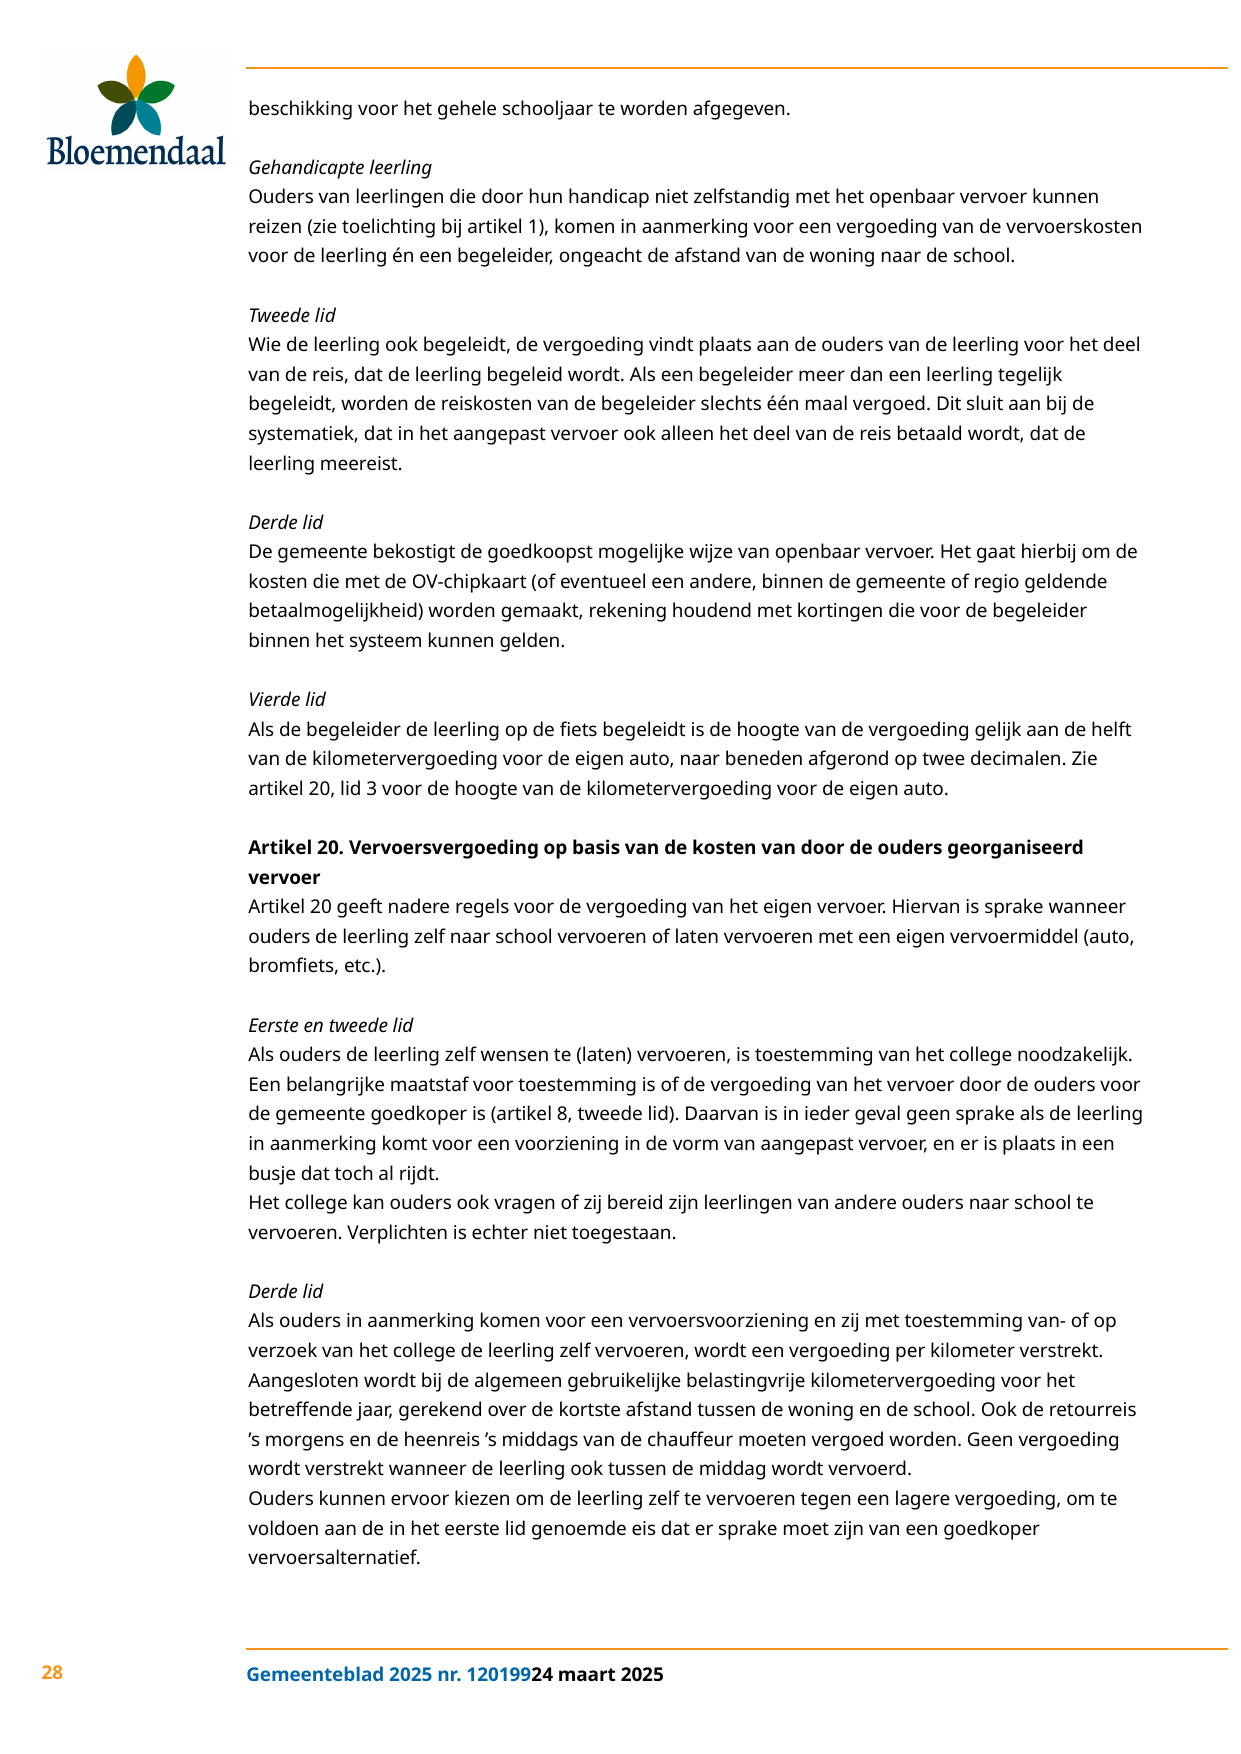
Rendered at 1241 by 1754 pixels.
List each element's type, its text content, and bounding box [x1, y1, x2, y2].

text Als de begeleider de leerling op de fiets begeleidt is de hoogte van de vergoeding gelijk aan de helft van de kilometervergoeding voor de eigen auto, naar beneden afgerond op twee decimalen. Zie artikel 20, lid 3 voor de hoogte van de kilometervergoeding voor de eigen auto. [248, 716, 1152, 801]
text Derde lid [248, 1278, 1152, 1304]
text Het college kan ouders ook vragen of zij bereid zijn leerlingen van andere ouders naar school te vervoeren. Verplichten is echter niet toegestaan. [248, 1189, 1152, 1245]
text Gehandicapte leerling [248, 154, 1152, 180]
text Artikel 20 geeft nadere regels voor de vergoeding van het eigen vervoer. Hiervan is sprake wanneer ouders de leerling zelf naar school vervoeren of laten vervoeren met een eigen vervoermiddel (auto, bromfiets, etc.). [248, 893, 1152, 978]
text Als ouders de leerling zelf wensen te (laten) vervoeren, is toestemming van het college noodzakelijk. Een belangrijke maatstaf voor toestemming is of de vergoeding van het vervoer door de ouders voor de gemeente goedkoper is (artikel 8, tweede lid). Daarvan is in ieder geval geen sprake als de leerling in aanmerking komt voor een voorziening in de vorm van aangepast vervoer, en er is plaats in een busje dat toch al rijdt. [248, 1041, 1152, 1186]
text Als ouders in aanmerking komen voor een vervoersvoorziening en zij met toestemming van- of op verzoek van het college de leerling zelf vervoeren, wordt een vergoeding per kilometer verstrekt. [248, 1308, 1152, 1363]
text Ouders van leerlingen die door hun handicap niet zelfstandig met het openbaar vervoer kunnen reizen (zie toelichting bij artikel 1), komen in aanmerking voor een vergoeding van de vervoerskosten voor de leerling én een begeleider, ongeacht de afstand van de woning naar de school. [248, 183, 1152, 268]
text beschikking voor het gehele schooljaar te worden afgegeven. [248, 95, 1152, 121]
text Eerste en tweede lid [248, 1012, 1152, 1038]
text Derde lid [248, 509, 1152, 535]
text Vierde lid [248, 686, 1152, 712]
text Wie de leerling ook begeleidt, de vergoeding vindt plaats aan de ouders van de leerling voor het deel van de reis, dat de leerling begeleid wordt. Als een begeleider meer dan een leerling tegelijk begeleidt, worden de reiskosten van de begeleider slechts één maal vergoed. Dit sluit aan bij de systematiek, dat in het aangepast vervoer ook alleen het deel van de reis betaald wordt, dat de leerling meereist. [248, 331, 1152, 476]
picture [41, 47, 231, 172]
text Artikel 20. Vervoersvergoeding op basis van de kosten van door de ouders georganiseerd vervoer [248, 834, 1152, 890]
text Aangesloten wordt bij de algemeen gebruikelijke belastingvrije kilometervergoeding voor het betreffende jaar, gerekend over de kortste afstand tussen de woning en de school. Ook de retourreis ’s morgens en de heenreis ’s middags van de chauffeur moeten vergoed worden. Geen vergoeding wordt verstrekt wanneer de leerling ook tussen de middag wordt vervoerd. [248, 1367, 1152, 1481]
text Ouders kunnen ervoor kiezen om de leerling zelf te vervoeren tegen een lagere vergoeding, om te voldoen aan de in het eerste lid genoemde eis dat er sprake moet zijn van een goedkoper vervoersalternatief. [248, 1485, 1152, 1570]
text Tweede lid [248, 302, 1152, 328]
text De gemeente bekostigt de goedkoopst mogelijke wijze van openbaar vervoer. Het gaat hierbij om de kosten die met de OV-chipkaart (of eventueel een andere, binnen de gemeente of regio geldende betaalmogelijkheid) worden gemaakt, rekening houdend met kortingen die voor de begeleider binnen het systeem kunnen gelden. [248, 538, 1152, 653]
